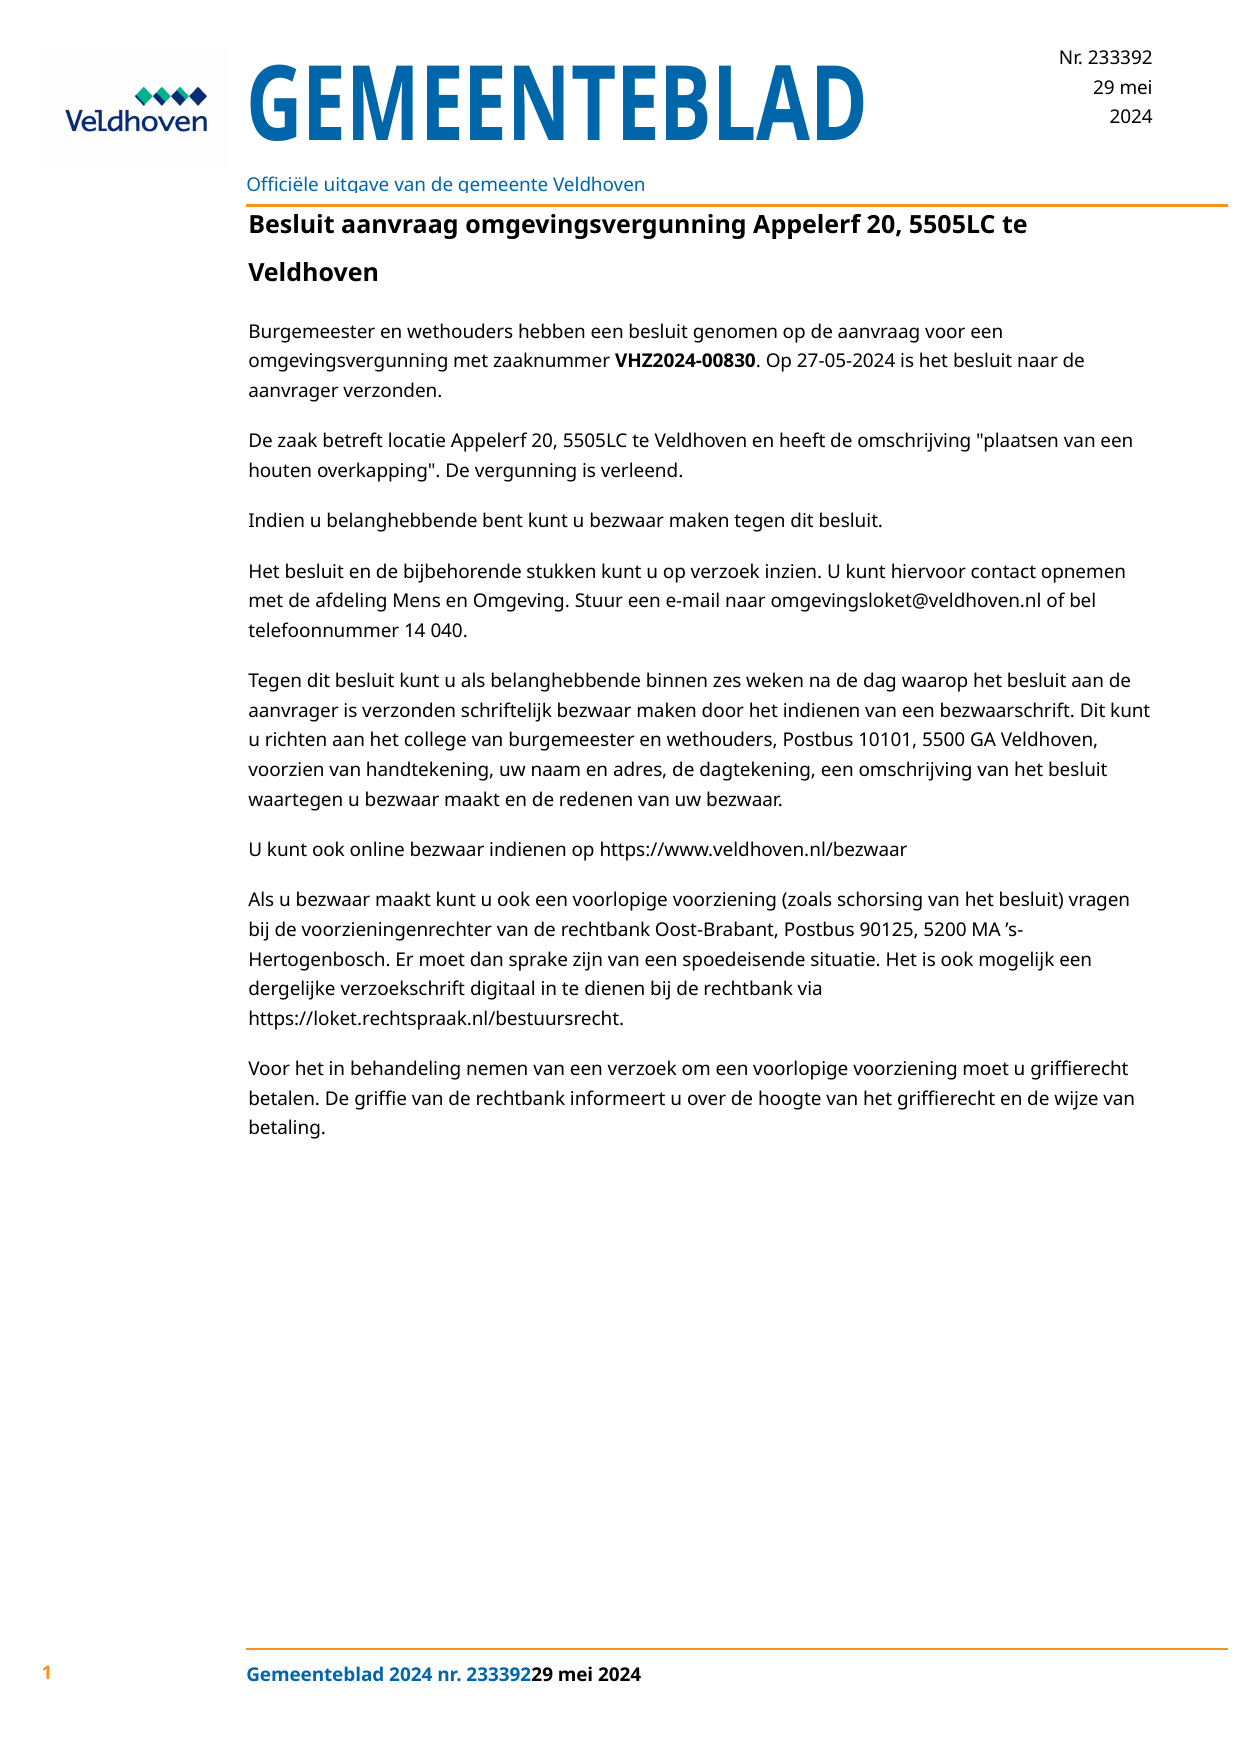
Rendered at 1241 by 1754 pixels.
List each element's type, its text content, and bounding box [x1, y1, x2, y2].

text Tegen dit besluit kunt u als belanghebbende binnen zes weken na de dag waarop het besluit aan de aanvrager is verzonden schriftelijk bezwaar maken door het indienen van een bezwaarschrift. Dit kunt u richten aan het college van burgemeester en wethouders, Postbus 10101, 5500 GA Veldhoven, voorzien van handtekening, uw naam en adres, de dagtekening, een omschrijving van het besluit waartegen u bezwaar maakt en de redenen van uw bezwaar. [248, 667, 1152, 812]
text Burgemeester en wethouders hebben een besluit genomen op de aanvraag voor een omgevingsvergunning met zaaknummer VHZ2024-00830. Op 27-05-2024 is het besluit naar de aanvrager verzonden. [248, 318, 1152, 403]
text Voor het in behandeling nemen van een verzoek om een voorlopige voorziening moet u griffierecht betalen. De griffie van de rechtbank informeert u over de hoogte van het griffierecht en de wijze van betaling. [248, 1055, 1152, 1140]
text U kunt ook online bezwaar indienen op https://www.veldhoven.nl/bezwaar [248, 836, 1152, 862]
text Het besluit en de bijbehorende stukken kunt u op verzoek inzien. U kunt hiervoor contact opnemen met de afdeling Mens en Omgeving. Stuur een e-mail naar omgevingsloket@veldhoven.nl of bel telefoonnummer 14 040. [248, 558, 1152, 643]
text Als u bezwaar maakt kunt u ook een voorlopige voorziening (zoals schorsing van het besluit) vragen bij de voorzieningenrechter van de rechtbank Oost-Brabant, Postbus 90125, 5200 MA ’s-Hertogenbosch. Er moet dan sprake zijn van een spoedeisende situatie. Het is ook mogelijk een dergelijke verzoekschrift digitaal in te dienen bij de rechtbank via https://loket.rechtspraak.nl/bestuursrecht. [248, 887, 1152, 1031]
text De zaak betreft locatie Appelerf 20, 5505LC te Veldhoven en heeft de omschrijving "plaatsen van een houten overkapping". De vergunning is verleend. [248, 427, 1152, 483]
text Besluit aanvraag omgevingsvergunning Appelerf 20, 5505LC te Veldhoven [248, 207, 1152, 288]
picture [41, 47, 231, 172]
text Indien u belanghebbende bent kunt u bezwaar maken tegen dit besluit. [248, 507, 1152, 533]
